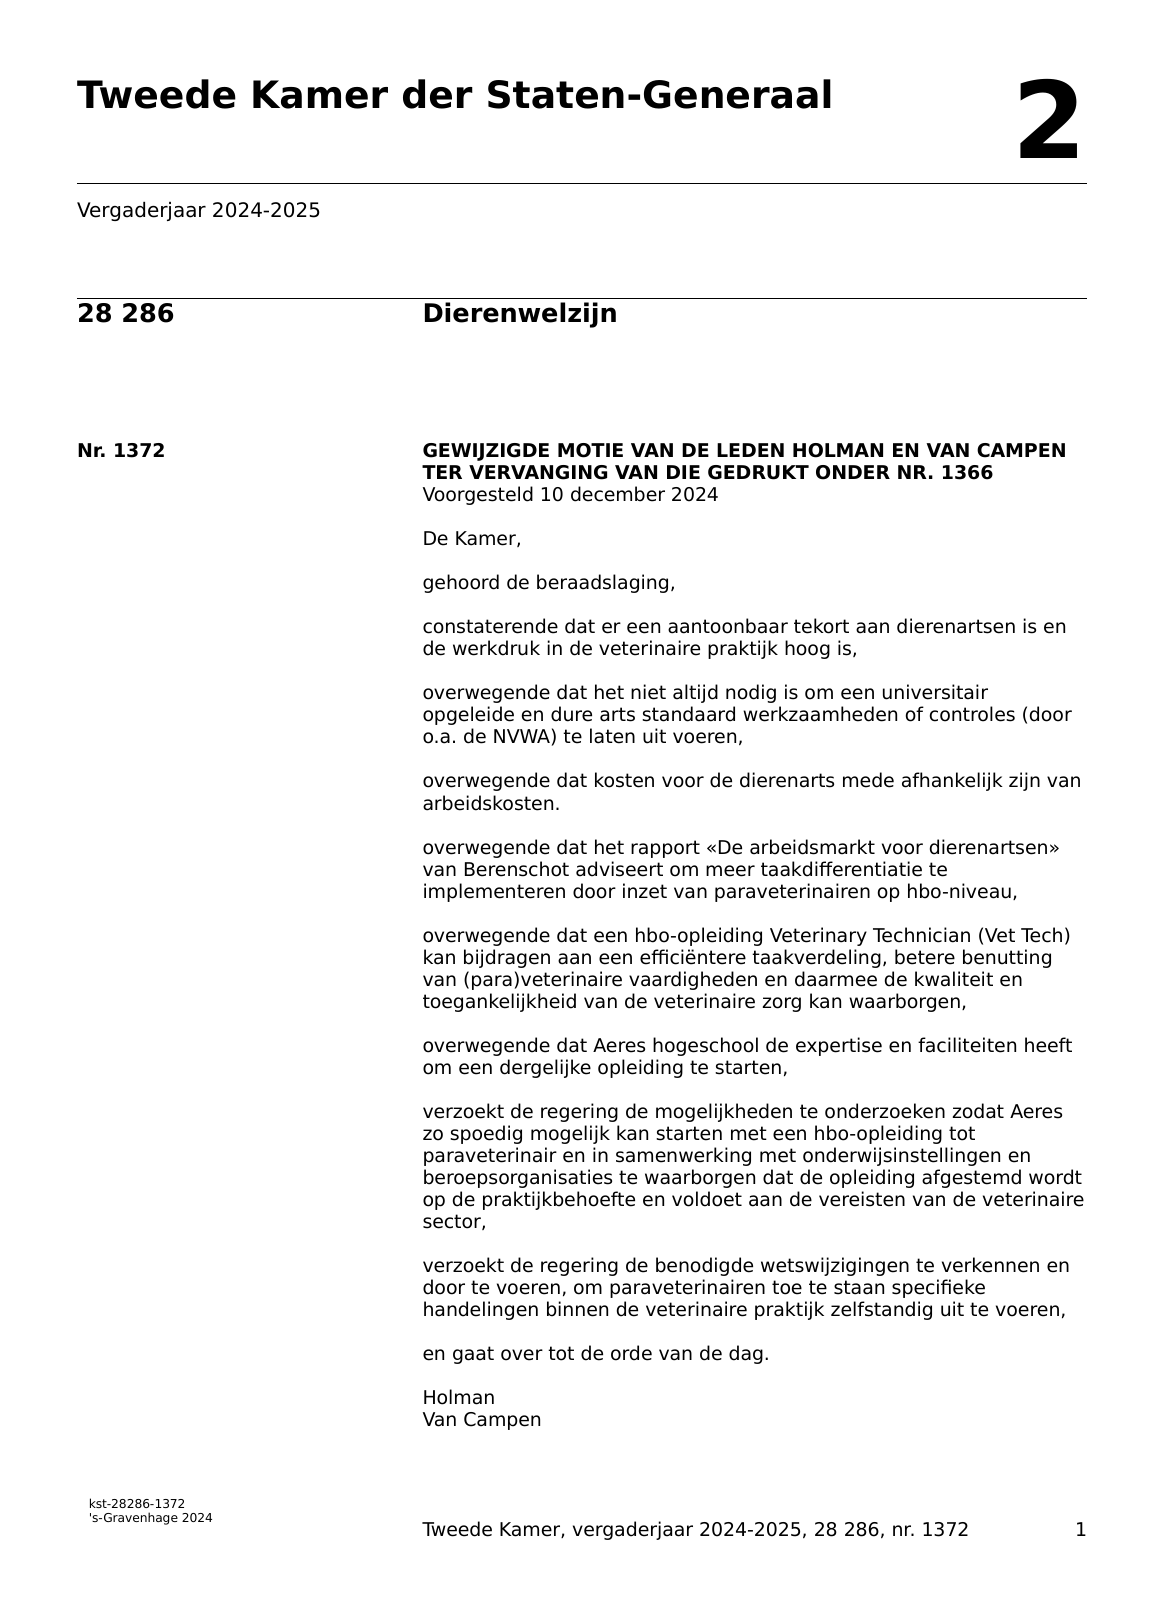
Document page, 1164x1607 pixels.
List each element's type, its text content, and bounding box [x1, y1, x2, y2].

text 's-Gravenhage 2024 [88, 1511, 323, 1525]
subtitle Nr. 1372 GEWIJZIGDE MOTIE VAN DE LEDEN HOLMAN EN VAN CAMPEN TER VERVANGING VAN DIE GEDRUKT ONDER NR. 1366 [77, 440, 1087, 484]
text en gaat over tot de orde van de dag. [422, 1343, 1087, 1365]
text overwegende dat een hbo-opleiding Veterinary Technician (Vet Tech) kan bijdragen aan een efficiëntere taakverdeling, betere benutting van (para)veterinaire vaardigheden en daarmee de kwaliteit en toegankelijkheid van de veterinaire zorg kan waarborgen, [422, 925, 1087, 1013]
text kst-28286-1372 [88, 1497, 323, 1511]
table_header 2 [886, 59, 1087, 183]
text verzoekt de regering de benodigde wetswijzigingen te verkennen en door te voeren, om paraveterinairen toe te staan specifieke handelingen binnen de veterinaire praktijk zelfstandig uit te voeren, [422, 1255, 1087, 1321]
text gehoord de beraadslaging, [422, 572, 1087, 594]
text Voorgesteld 10 december 2024 [422, 484, 1087, 506]
text Holman [422, 1387, 1087, 1409]
text De Kamer, [422, 528, 1087, 550]
table_cell Vergaderjaar 2024-2025 [77, 184, 1087, 298]
text verzoekt de regering de mogelijkheden te onderzoeken zodat Aeres zo spoedig mogelijk kan starten met een hbo-opleiding tot paraveterinair en in samenwerking met onderwijsinstellingen en beroepsorganisaties te waarborgen dat de opleiding afgestemd wordt op de praktijkbehoefte en voldoet aan de vereisten van de veterinaire sector, [422, 1101, 1087, 1233]
table_header Tweede Kamer der Staten-Generaal [77, 59, 886, 183]
text constaterende dat er een aantoonbaar tekort aan dierenartsen is en de werkdruk in de veterinaire praktijk hoog is, [422, 616, 1087, 660]
text overwegende dat het rapport «De arbeidsmarkt voor dierenartsen» van Berenschot adviseert om meer taakdifferentiatie te implementeren door inzet van paraveterinairen op hbo-niveau, [422, 837, 1087, 902]
text overwegende dat kosten voor de dierenarts mede afhankelijk zijn van arbeidskosten. [422, 770, 1087, 814]
text overwegende dat het niet altijd nodig is om een universitair opgeleide en dure arts standaard werkzaamheden of controles (door o.a. de NVWA) te laten uit voeren, [422, 682, 1087, 748]
text Van Campen [422, 1409, 1087, 1431]
text overwegende dat Aeres hogeschool de expertise en faciliteiten heeft om een dergelijke opleiding te starten, [422, 1035, 1087, 1079]
subtitle 28 286 Dierenwelzijn [77, 299, 1087, 329]
